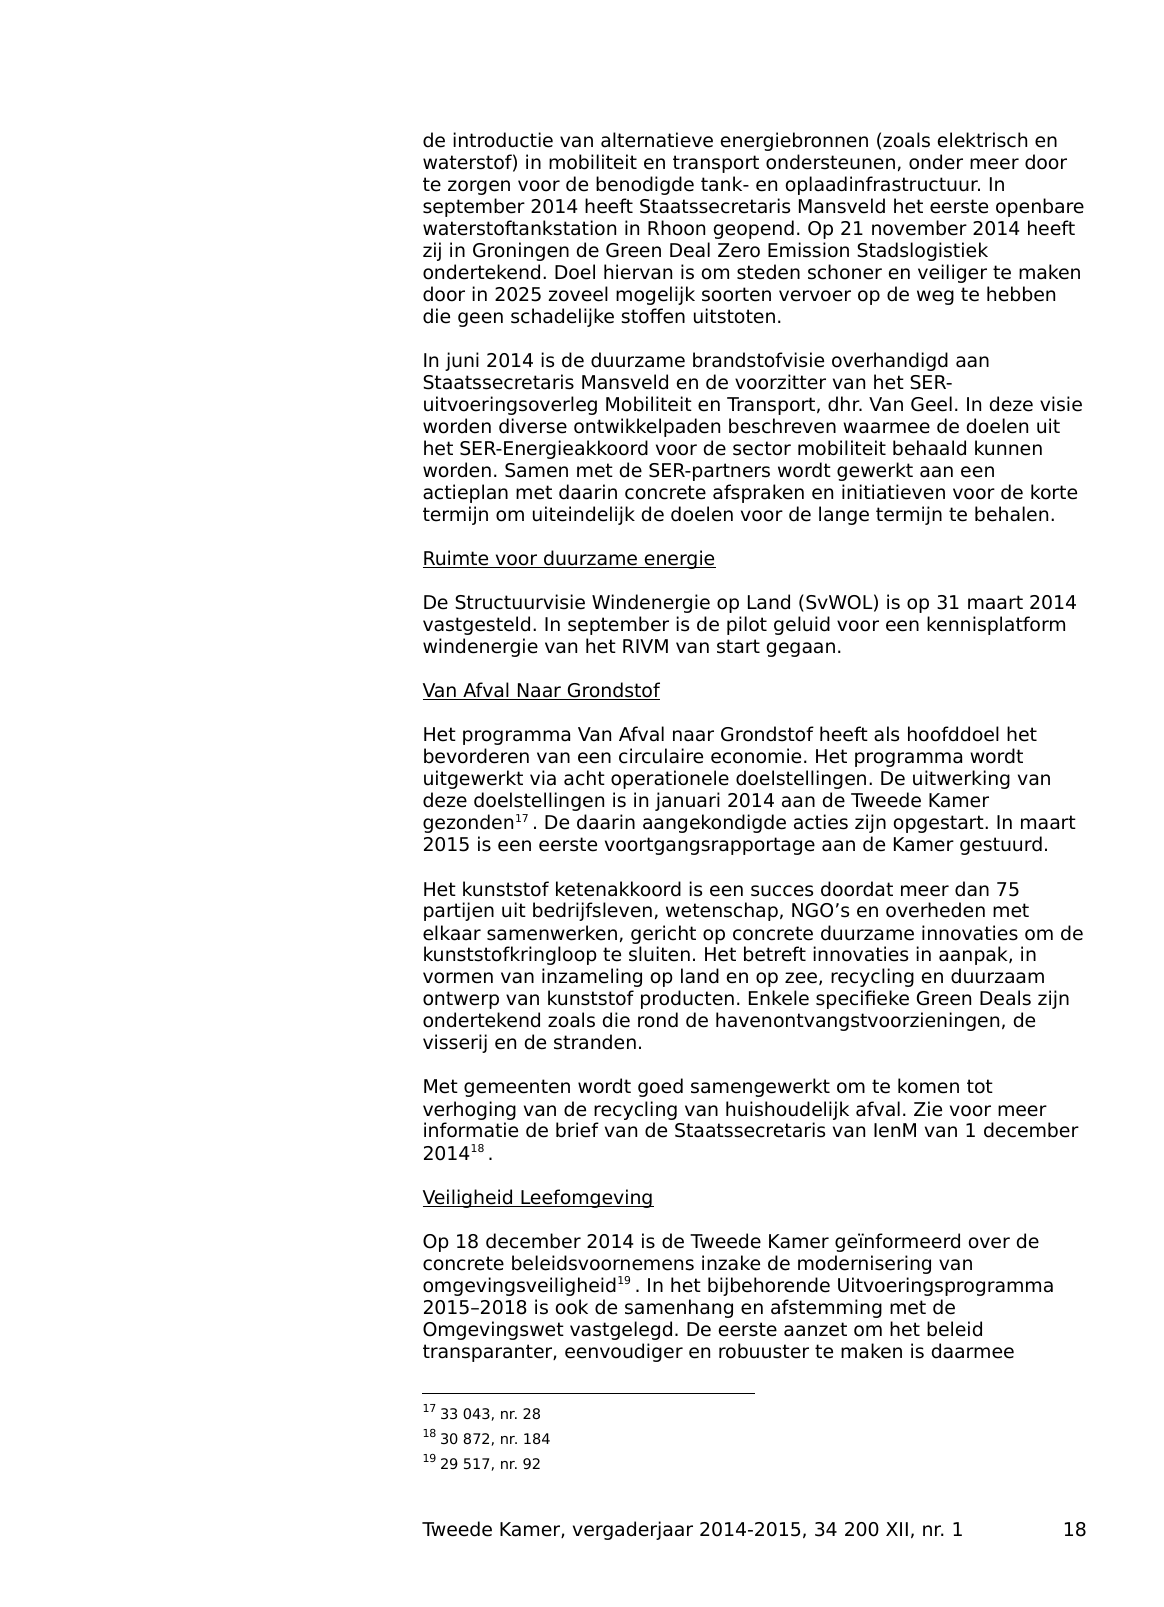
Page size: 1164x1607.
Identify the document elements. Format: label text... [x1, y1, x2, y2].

subtitle Van Afval Naar Grondstof [422, 680, 1087, 702]
text In juni 2014 is de duurzame brandstofvisie overhandigd aan Staatssecretaris Mansveld en de voorzitter van het SER-uitvoeringsoverleg Mobiliteit en Transport, dhr. Van Geel. In deze visie worden diverse ontwikkelpaden beschreven waarmee de doelen uit het SER-Energieakkoord voor de sector mobiliteit behaald kunnen worden. Samen met de SER-partners wordt gewerkt aan een actieplan met daarin concrete afspraken en initiatieven voor de korte termijn om uiteindelijk de doelen voor de lange termijn te behalen. [422, 350, 1087, 526]
text Met gemeenten wordt goed samengewerkt om te komen tot verhoging van de recycling van huishoudelijk afval. Zie voor meer informatie de brief van de Staatssecretaris van IenM van 1 december 2014. [422, 1076, 1087, 1164]
text 30 872, nr. 184 [422, 1427, 1087, 1449]
text Op 18 december 2014 is de Tweede Kamer geïnformeerd over de concrete beleidsvoornemens inzake de modernisering van omgevingsveiligheid. In het bijbehorende Uitvoeringsprogramma 2015–2018 is ook de samenhang en afstemming met de Omgevingswet vastgelegd. De eerste aanzet om het beleid transparanter, eenvoudiger en robuuster te maken is daarmee [422, 1231, 1087, 1363]
subtitle Ruimte voor duurzame energie [422, 548, 1087, 570]
text Het kunststof ketenakkoord is een succes doordat meer dan 75 partijen uit bedrijfsleven, wetenschap, NGO’s en overheden met elkaar samenwerken, gericht op concrete duurzame innovaties om de kunststofkringloop te sluiten. Het betreft innovaties in aanpak, in vormen van inzameling op land en op zee, recycling en duurzaam ontwerp van kunststof producten. Enkele specifieke Green Deals zijn ondertekend zoals die rond de havenontvangstvoorzieningen, de visserij en de stranden. [422, 878, 1087, 1054]
text De Structuurvisie Windenergie op Land (SvWOL) is op 31 maart 2014 vastgesteld. In september is de pilot geluid voor een kennisplatform windenergie van het RIVM van start gegaan. [422, 592, 1087, 658]
text de introductie van alternatieve energiebronnen (zoals elektrisch en waterstof) in mobiliteit en transport ondersteunen, onder meer door te zorgen voor de benodigde tank- en oplaadinfrastructuur. In september 2014 heeft Staatssecretaris Mansveld het eerste openbare waterstoftankstation in Rhoon geopend. Op 21 november 2014 heeft zij in Groningen de Green Deal Zero Emission Stadslogistiek ondertekend. Doel hiervan is om steden schoner en veiliger te maken door in 2025 zoveel mogelijk soorten vervoer op de weg te hebben die geen schadelijke stoffen uitstoten. [422, 130, 1087, 328]
text 33 043, nr. 28 [422, 1402, 1087, 1424]
text 29 517, nr. 92 [422, 1452, 1087, 1474]
subtitle Veiligheid Leefomgeving [422, 1187, 1087, 1208]
text Het programma Van Afval naar Grondstof heeft als hoofddoel het bevorderen van een circulaire economie. Het programma wordt uitgewerkt via acht operationele doelstellingen. De uitwerking van deze doelstellingen is in januari 2014 aan de Tweede Kamer gezonden. De daarin aangekondigde acties zijn opgestart. In maart 2015 is een eerste voortgangsrapportage aan de Kamer gestuurd. [422, 724, 1087, 856]
